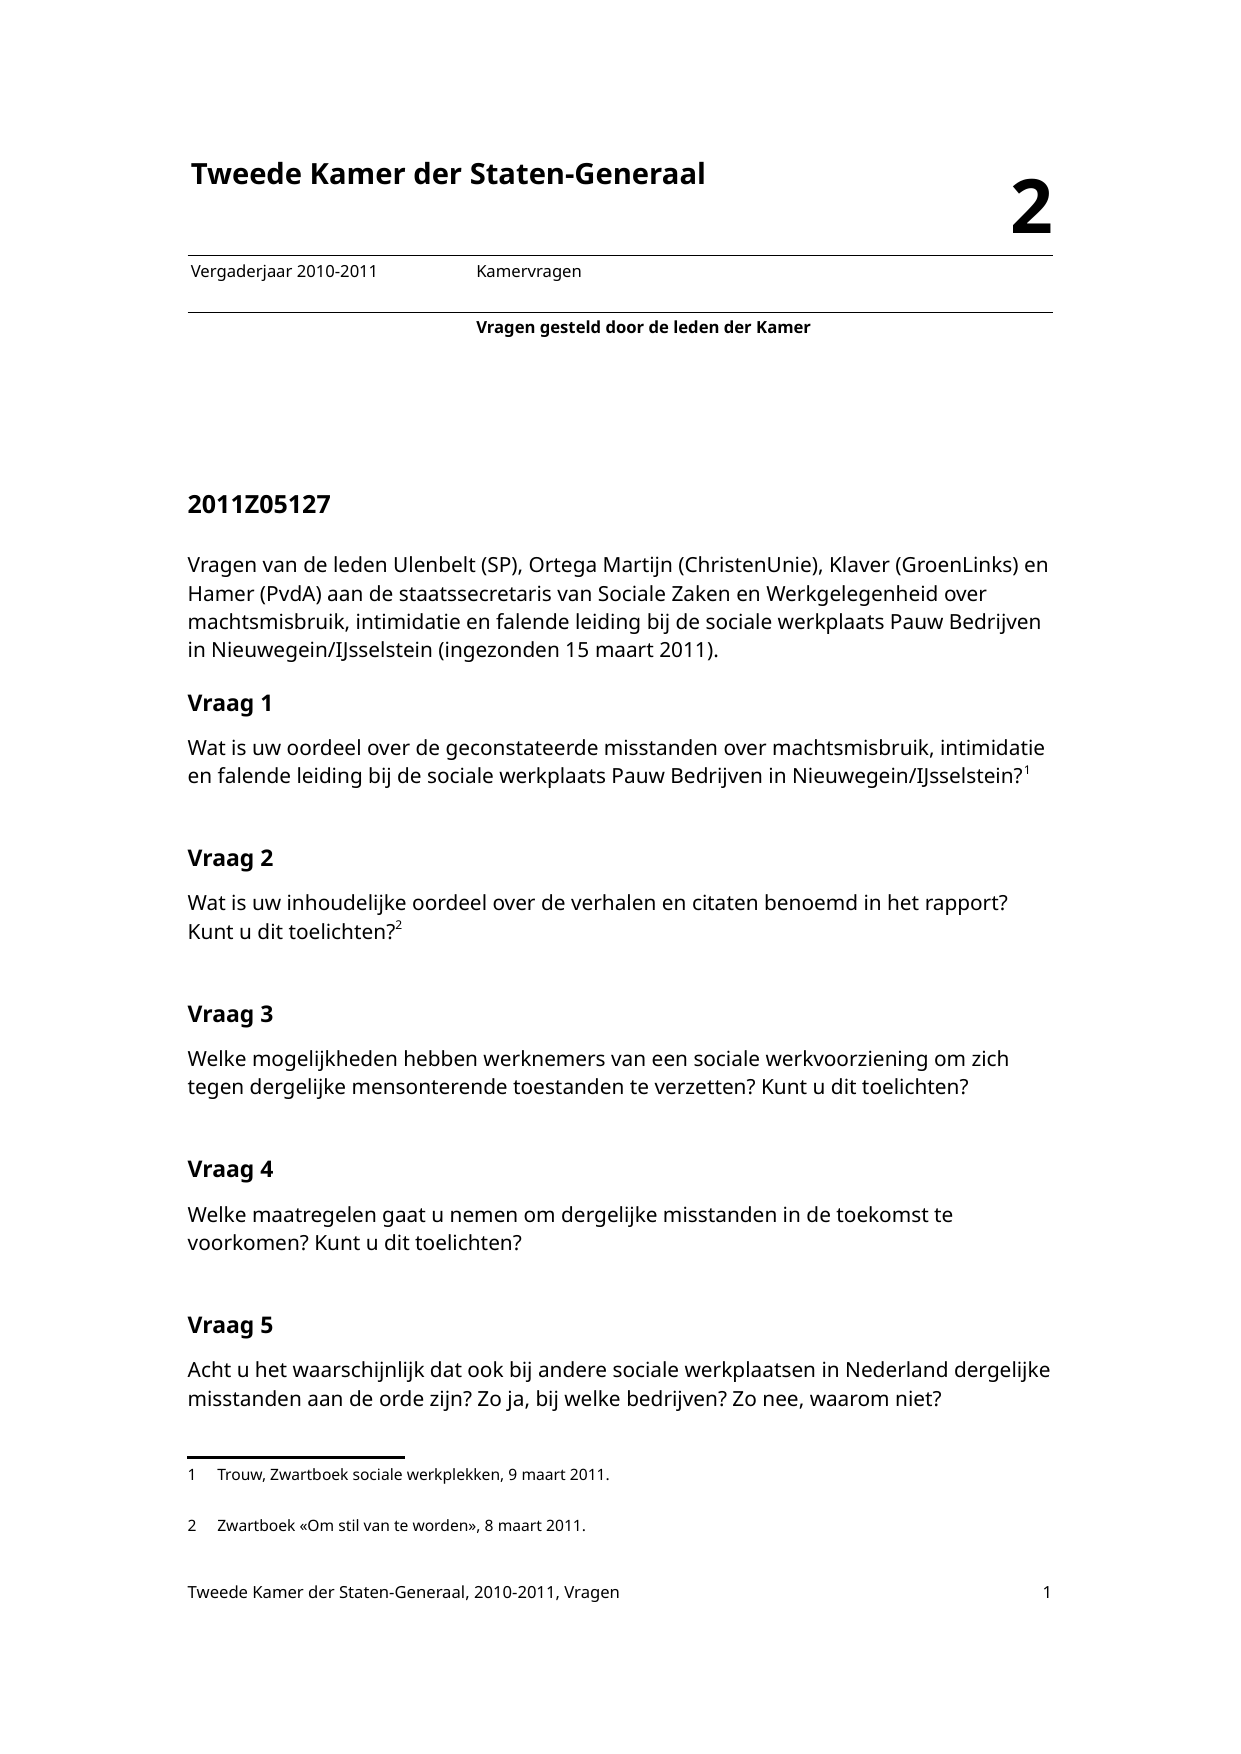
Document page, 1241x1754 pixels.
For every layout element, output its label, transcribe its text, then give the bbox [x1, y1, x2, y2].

text Wat is uw inhoudelijke oordeel over de verhalen en citaten benoemd in het rapport? Kunt u dit toelichten? [187, 888, 1053, 945]
text Trouw, Zwartboek sociale werkplekken, 9 maart 2011. [187, 1449, 1053, 1478]
table_header 2 [880, 150, 1053, 255]
text Wat is uw oordeel over de geconstateerde misstanden over machtsmisbruik, intimidatie en falende leiding bij de sociale werkplaats Pauw Bedrijven in Nieuwegein/IJsselstein? [187, 733, 1053, 790]
subtitle Vraag 2 [187, 842, 1053, 873]
text 2011Z05127 [187, 487, 1053, 521]
table_cell Kamervragen [473, 256, 1053, 312]
text Welke mogelijkheden hebben werknemers van een sociale werkvoorziening om zich tegen dergelijke mensonterende toestanden te verzetten? Kunt u dit toelichten? [187, 1044, 1053, 1101]
table_cell [188, 313, 473, 339]
subtitle Vraag 1 [187, 687, 1053, 718]
text Vragen van de leden Ulenbelt (SP), Ortega Martijn (ChristenUnie), Klaver (GroenLinks) en Hamer (PvdA) aan de staatssecretaris van Sociale Zaken en Werkgelegenheid over machtsmisbruik, intimidatie en falende leiding bij de sociale werkplaats Pauw Bedrijven in Nieuwegein/IJsselstein (ingezonden 15 maart 2011). [187, 550, 1053, 664]
text Welke maatregelen gaat u nemen om dergelijke misstanden in de toekomst te voorkomen? Kunt u dit toelichten? [187, 1200, 1053, 1257]
table_cell Vragen gesteld door de leden der Kamer [473, 313, 1053, 339]
table_cell Vergaderjaar 2010-2011 [188, 256, 473, 312]
text Zwartboek «Om stil van te worden», 8 maart 2011. [187, 1508, 1053, 1536]
subtitle Vraag 3 [187, 998, 1053, 1029]
subtitle Vraag 4 [187, 1153, 1053, 1185]
subtitle Vraag 5 [187, 1309, 1053, 1340]
text Acht u het waarschijnlijk dat ook bij andere sociale werkplaatsen in Nederland dergelijke misstanden aan de orde zijn? Zo ja, bij welke bedrijven? Zo nee, waarom niet? [187, 1355, 1053, 1412]
table_header Tweede Kamer der Staten-Generaal [188, 150, 879, 255]
